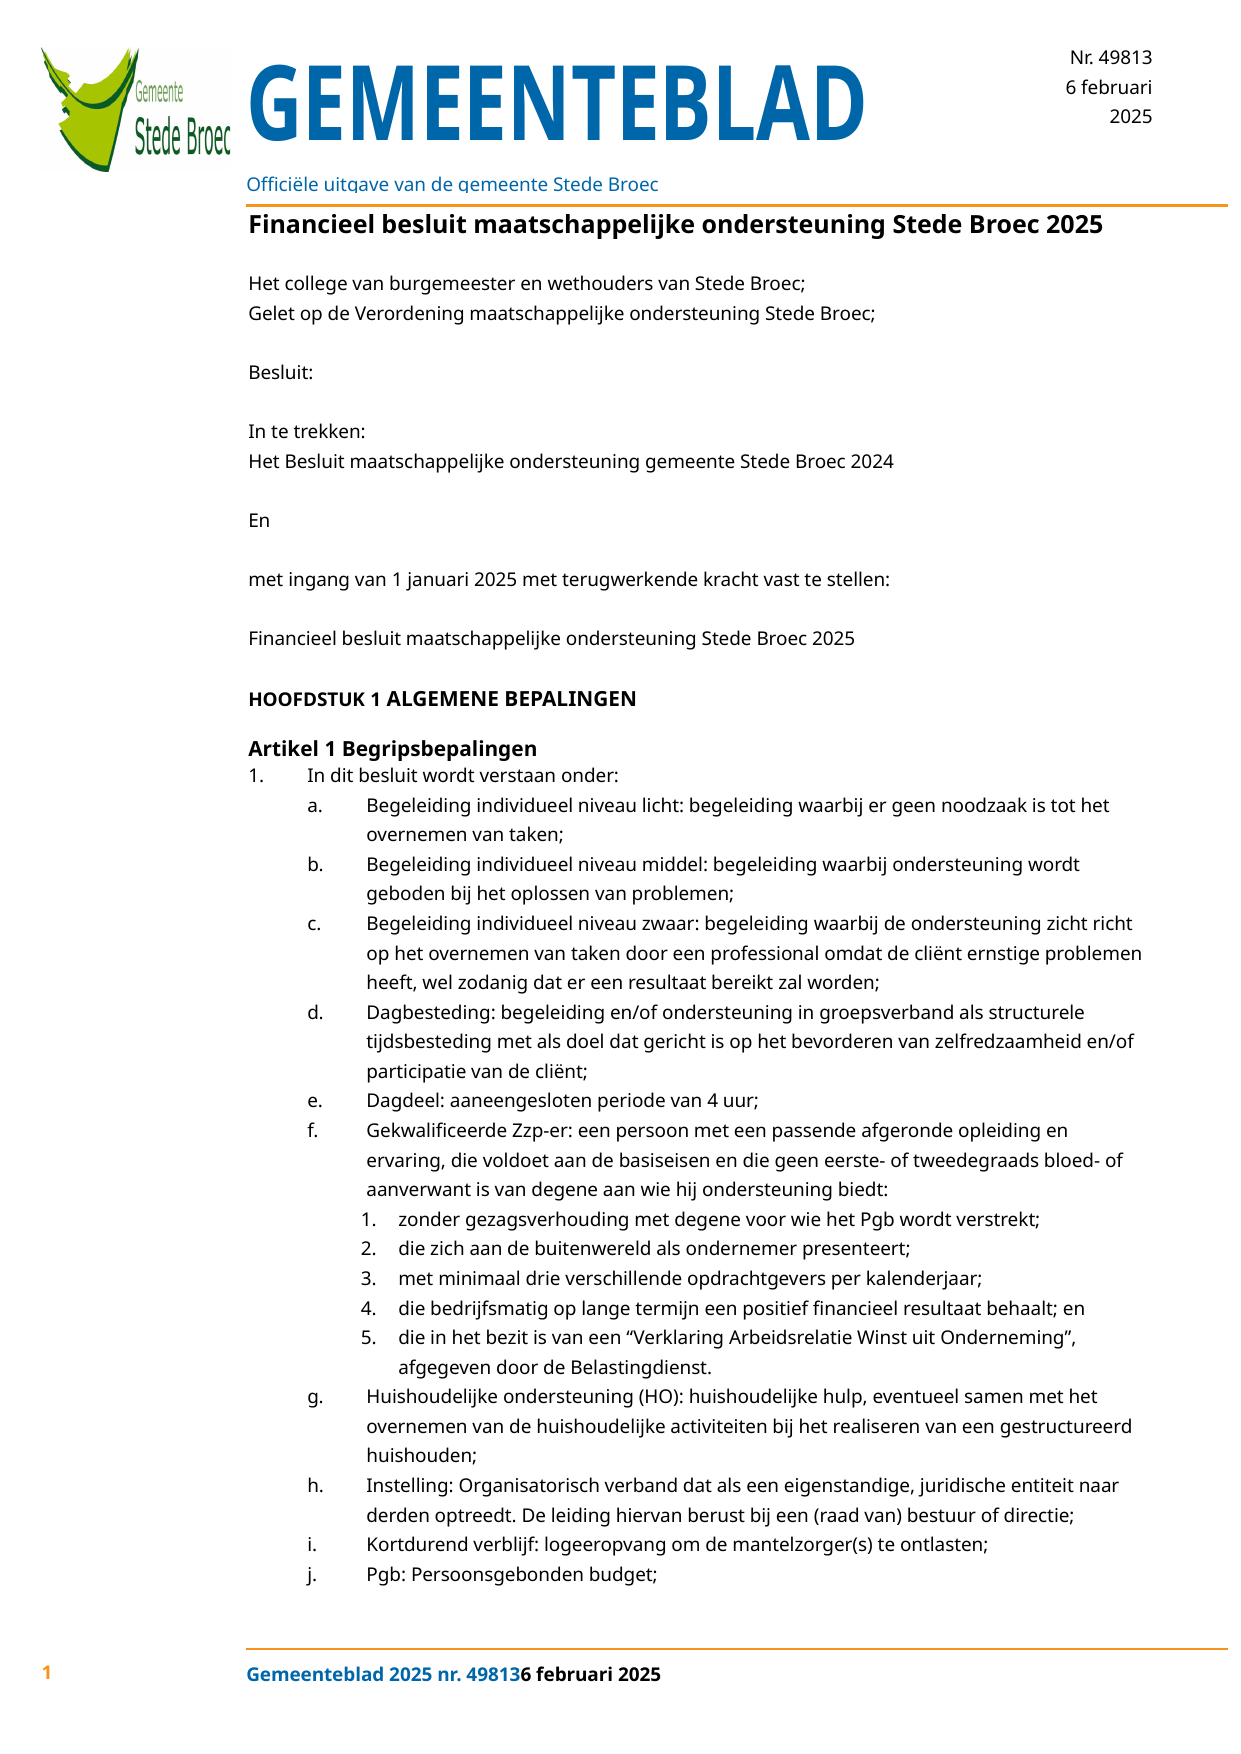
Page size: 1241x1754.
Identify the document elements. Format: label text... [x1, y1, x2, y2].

list Kortdurend verblijf: logeeropvang om de mantelzorger(s) te ontlasten; [307, 1531, 1152, 1557]
text HOOFDSTUK 1 ALGEMENE BEPALINGEN [248, 684, 1152, 713]
list Gekwalificeerde Zzp-er: een persoon met een passende afgeronde opleiding en ervaring, die voldoet aan de basiseisen en die geen eerste- of tweedegraads bloed- of aanverwant is van degene aan wie hij ondersteuning biedt: [307, 1117, 1152, 1202]
picture [41, 47, 231, 172]
text Gelet op de Verordening maatschappelijke ondersteuning Stede Broec; [248, 300, 1152, 326]
list In dit besluit wordt verstaan onder: [248, 762, 1152, 788]
list Instelling: Organisatorisch verband dat als een eigenstandige, juridische entiteit naar derden optreedt. De leiding hiervan berust bij een (raad van) bestuur of directie; [307, 1472, 1152, 1527]
list Dagdeel: aaneengesloten periode van 4 uur; [307, 1088, 1152, 1113]
list Pgb: Persoonsgebonden budget; [307, 1561, 1152, 1587]
text Artikel 1 Begripsbepalingen [248, 734, 1152, 762]
list Huishoudelijke ondersteuning (HO): huishoudelijke hulp, eventueel samen met het overnemen van de huishoudelijke activiteiten bij het realiseren van een gestructureerd huishouden; [307, 1383, 1152, 1468]
text Financieel besluit maatschappelijke ondersteuning Stede Broec 2025 [248, 207, 1152, 241]
text En [248, 507, 1152, 533]
text Financieel besluit maatschappelijke ondersteuning Stede Broec 2025 [248, 625, 1152, 651]
list zonder gezagsverhouding met degene voor wie het Pgb wordt verstrekt; [361, 1206, 1152, 1232]
list Begeleiding individueel niveau licht: begeleiding waarbij er geen noodzaak is tot het overnemen van taken; [307, 792, 1152, 847]
text Besluit: [248, 359, 1152, 385]
list Begeleiding individueel niveau middel: begeleiding waarbij ondersteuning wordt geboden bij het oplossen van problemen; [307, 851, 1152, 906]
text Het Besluit maatschappelijke ondersteuning gemeente Stede Broec 2024 [248, 448, 1152, 473]
list met minimaal drie verschillende opdrachtgevers per kalenderjaar; [361, 1265, 1152, 1291]
text Het college van burgemeester en wethouders van Stede Broec; [248, 270, 1152, 296]
list Begeleiding individueel niveau zwaar: begeleiding waarbij de ondersteuning zicht richt op het overnemen van taken door een professional omdat de cliënt ernstige problemen heeft, wel zodanig dat er een resultaat bereikt zal worden; [307, 910, 1152, 995]
list Dagbesteding: begeleiding en/of ondersteuning in groepsverband als structurele tijdsbesteding met als doel dat gericht is op het bevorderen van zelfredzaamheid en/of participatie van de cliënt; [307, 999, 1152, 1084]
text met ingang van 1 januari 2025 met terugwerkende kracht vast te stellen: [248, 566, 1152, 592]
list die zich aan de buitenwereld als ondernemer presenteert; [361, 1236, 1152, 1261]
list die bedrijfsmatig op lange termijn een positief financieel resultaat behaalt; en [361, 1295, 1152, 1320]
text In te trekken: [248, 418, 1152, 444]
list die in het bezit is van een “Verklaring Arbeidsrelatie Winst uit Onderneming”, afgegeven door de Belastingdienst. [361, 1324, 1152, 1379]
